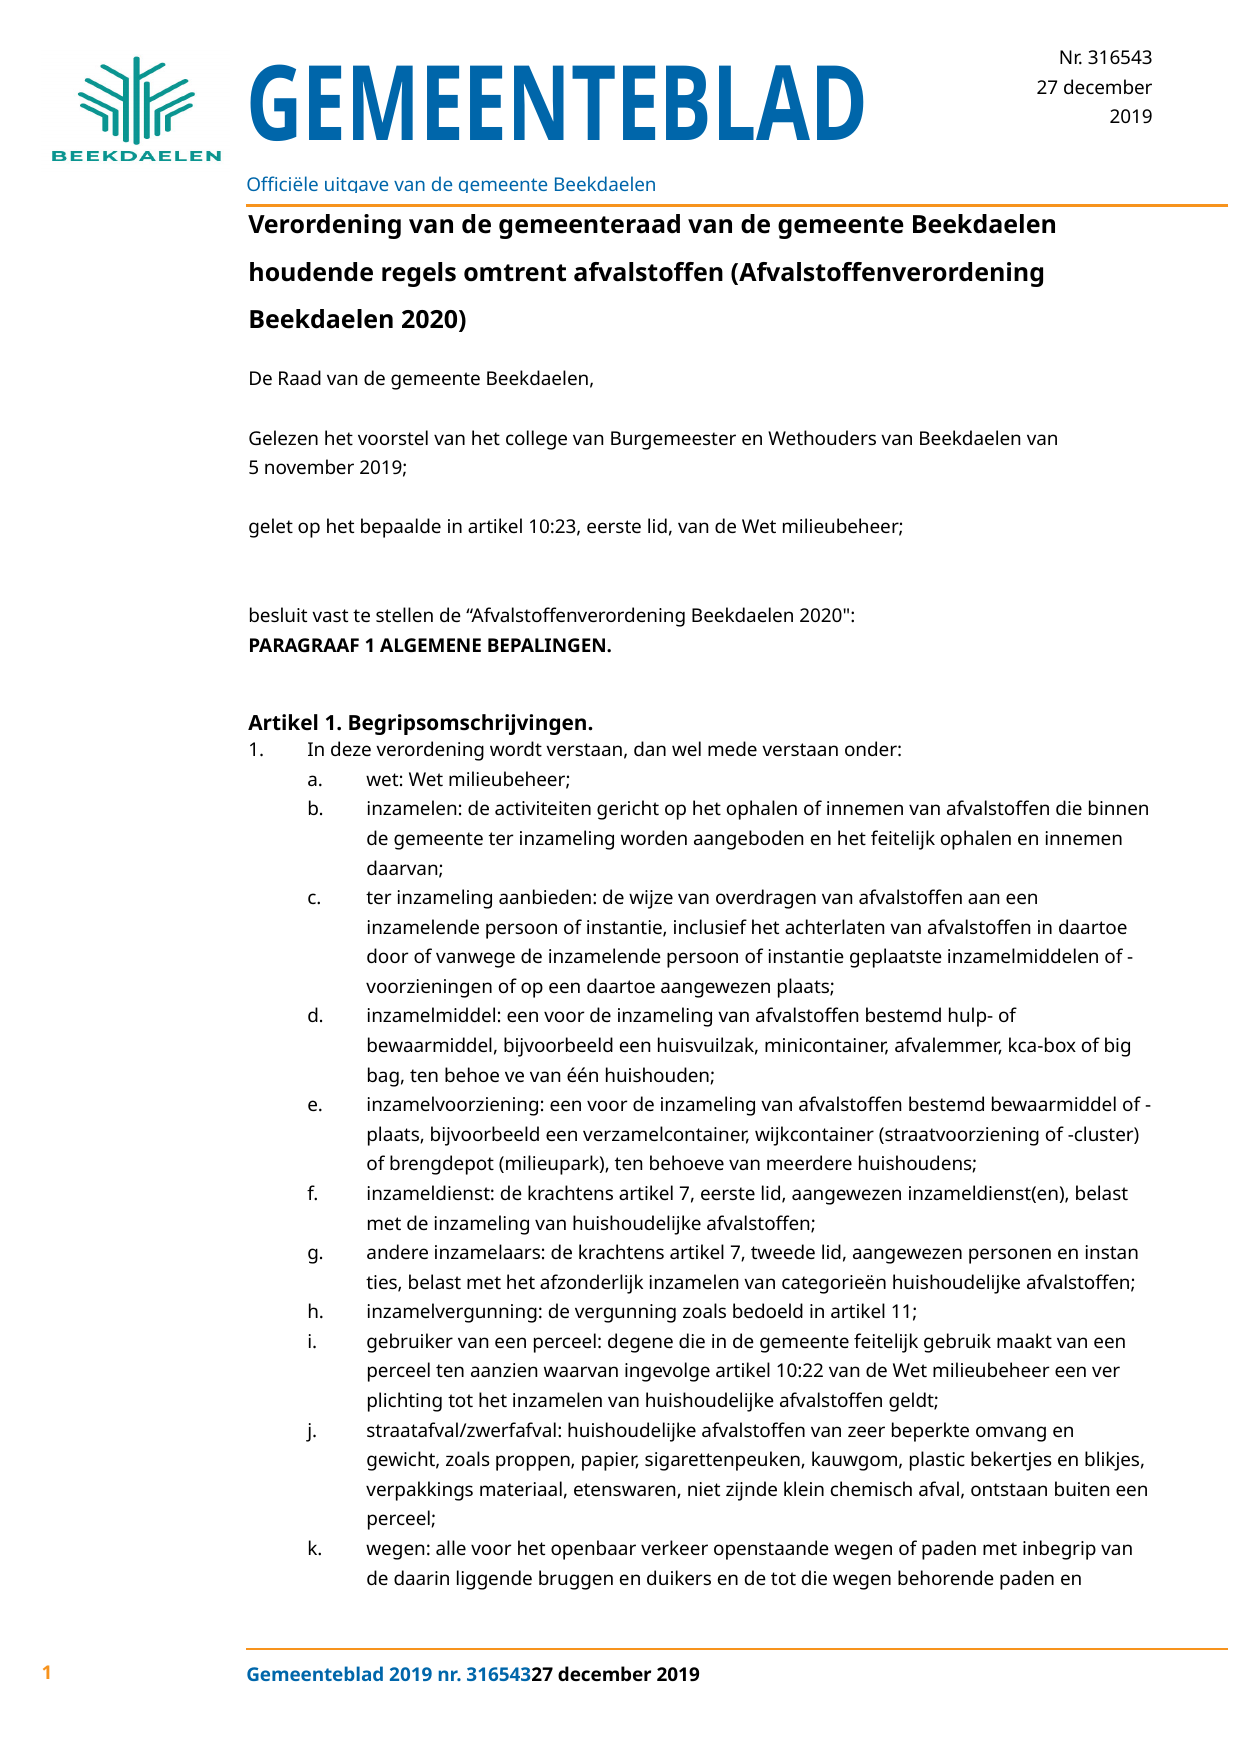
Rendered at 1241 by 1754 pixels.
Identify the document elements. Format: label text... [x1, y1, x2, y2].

list ter inzameling aanbieden: de wijze van overdragen van afvalstoffen aan een inzamelende persoon of instantie, inclusief het achterlaten van afvalstoffen in daartoe door of vanwege de inzamelende persoon of instantie geplaatste inzamelmiddelen of -voorzieningen of op een daartoe aangewezen plaats; [307, 884, 1152, 999]
list gebruiker van een perceel: degene die in de gemeente feitelijk gebruik maakt van een perceel ten aanzien waarvan ingevolge artikel 10:22 van de Wet milieubeheer een ver­ plichting tot het inzamelen van huishoudelijke afvalstoffen geldt; [307, 1328, 1152, 1413]
list In deze verordening wordt verstaan, dan wel mede verstaan onder: [248, 736, 1152, 762]
list inzamelvergunning: de vergunning zoals bedoeld in artikel 11; [307, 1298, 1152, 1324]
list inzamelen: de activiteiten gericht op het ophalen of innemen van afvalstoffen die binnen de gemeente ter inzameling worden aangeboden en het feitelijk ophalen en innemen daarvan; [307, 796, 1152, 880]
text Verordening van de gemeenteraad van de gemeente Beekdaelen houdende regels omtrent afvalstoffen (Afvalstoffenverordening Beekdaelen 2020) [248, 207, 1152, 336]
list wegen: alle voor het openbaar verkeer openstaande wegen of paden met inbegrip van de daarin liggende bruggen en duikers en de tot die wegen behorende paden en [307, 1535, 1152, 1590]
text PARAGRAAF 1 ALGEMENE BEPALINGEN. [248, 632, 1152, 657]
text 5 november 2019; [248, 454, 1152, 480]
text Artikel 1. Begripsomschrijvingen. [248, 708, 1152, 736]
list straatafval/zwerfafval: huishoudelijke afvalstoffen van zeer beperkte omvang en gewicht, zoals proppen, papier, sigarettenpeuken, kauwgom, plastic bekertjes en blikjes, verpakkings­ materiaal, etenswaren, niet zijnde klein chemisch afval, ontstaan buiten een perceel; [307, 1417, 1152, 1531]
text Gelezen het voorstel van het college van Burgemeester en Wethouders van Beekdaelen van [248, 425, 1152, 450]
text gelet op het bepaalde in artikel 10:23, eerste lid, van de Wet milieubeheer; [248, 513, 1152, 539]
list inzamelvoorziening: een voor de inzameling van afvalstoffen bestemd bewaarmiddel of -plaats, bijvoorbeeld een verzamelcontainer, wijkcontainer (straatvoorziening of -cluster) of brengdepot (milieupark), ten behoeve van meerdere huishoudens; [307, 1091, 1152, 1176]
text De Raad van de gemeente Beekdaelen, [248, 366, 1152, 391]
text besluit vast te stellen de “Afvalstoffenverordening Beekdaelen 2020": [248, 602, 1152, 628]
list inzameldienst: de krachtens artikel 7, eerste lid, aangewezen inzameldienst(en), belast met de inzameling van huishoudelijke afvalstoffen; [307, 1180, 1152, 1235]
list inzamelmiddel: een voor de inzameling van afvalstoffen bestemd hulp- of bewaarmiddel, bijvoorbeeld een huisvuilzak, minicontainer, afvalemmer, kca-box of big bag, ten behoe­ ve van één huishouden; [307, 1003, 1152, 1087]
list wet: Wet milieubeheer; [307, 766, 1152, 792]
picture [41, 47, 231, 172]
list andere inzamelaars: de krachtens artikel 7, tweede lid, aangewezen personen en instan­ ties, belast met het afzonderlijk inzamelen van categorieën huishoudelijke afvalstoffen; [307, 1239, 1152, 1294]
